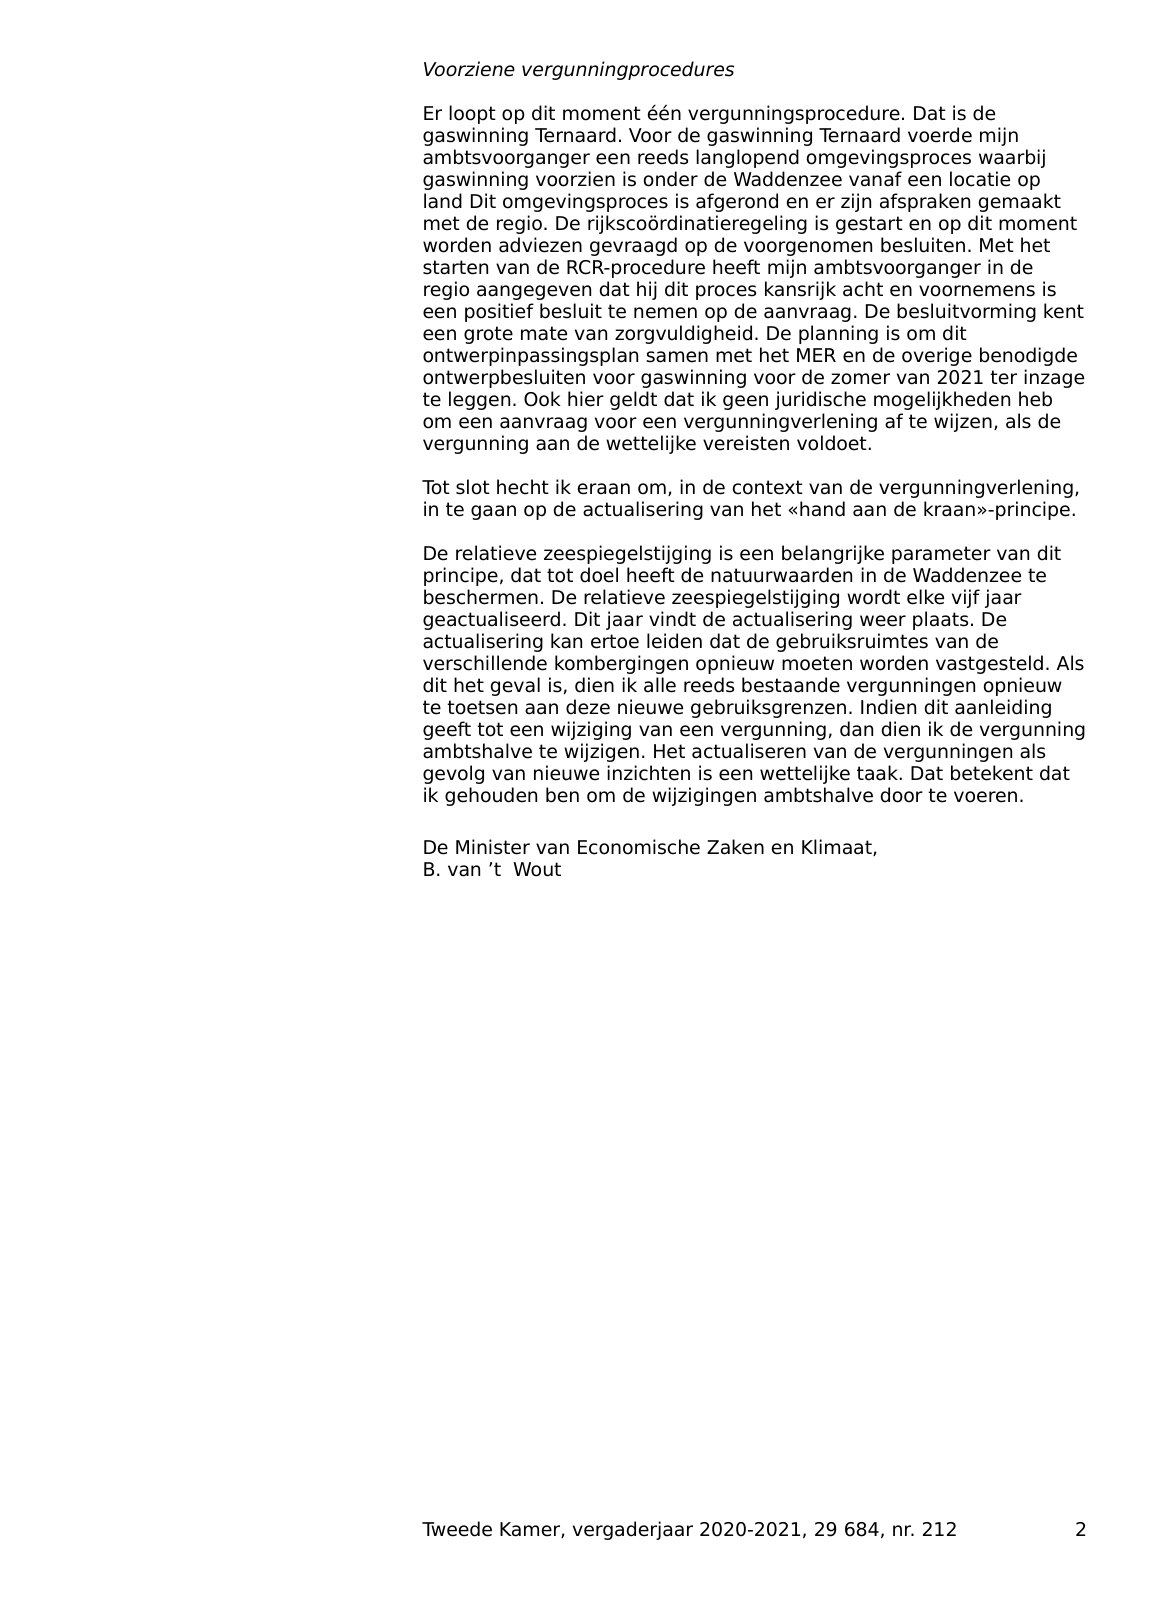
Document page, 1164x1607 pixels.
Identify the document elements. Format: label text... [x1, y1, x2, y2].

subtitle Voorziene vergunningprocedures [422, 59, 1087, 81]
text Tot slot hecht ik eraan om, in de context van de vergunningverlening, in te gaan op de actualisering van het «hand aan de kraan»-principe. [422, 477, 1087, 521]
text Er loopt op dit moment één vergunningsprocedure. Dat is de gaswinning Ternaard. Voor de gaswinning Ternaard voerde mijn ambtsvoorganger een reeds langlopend omgevingsproces waarbij gaswinning voorzien is onder de Waddenzee vanaf een locatie op land Dit omgevingsproces is afgerond en er zijn afspraken gemaakt met de regio. De rijkscoördinatieregeling is gestart en op dit moment worden adviezen gevraagd op de voorgenomen besluiten. Met het starten van de RCR-procedure heeft mijn ambtsvoorganger in de regio aangegeven dat hij dit proces kansrijk acht en voornemens is een positief besluit te nemen op de aanvraag. De besluitvorming kent een grote mate van zorgvuldigheid. De planning is om dit ontwerpinpassingsplan samen met het MER en de overige benodigde ontwerpbesluiten voor gaswinning voor de zomer van 2021 ter inzage te leggen. Ook hier geldt dat ik geen juridische mogelijkheden heb om een aanvraag voor een vergunningverlening af te wijzen, als de vergunning aan de wettelijke vereisten voldoet. [422, 103, 1087, 455]
text De relatieve zeespiegelstijging is een belangrijke parameter van dit principe, dat tot doel heeft de natuurwaarden in de Waddenzee te beschermen. De relatieve zeespiegelstijging wordt elke vijf jaar geactualiseerd. Dit jaar vindt de actualisering weer plaats. De actualisering kan ertoe leiden dat de gebruiksruimtes van de verschillende kombergingen opnieuw moeten worden vastgesteld. Als dit het geval is, dien ik alle reeds bestaande vergunningen opnieuw te toetsen aan deze nieuwe gebruiksgrenzen. Indien dit aanleiding geeft tot een wijziging van een vergunning, dan dien ik de vergunning ambtshalve te wijzigen. Het actualiseren van de vergunningen als gevolg van nieuwe inzichten is een wettelijke taak. Dat betekent dat ik gehouden ben om de wijzigingen ambtshalve door te voeren. [422, 543, 1087, 807]
text De Minister van Economische Zaken en Klimaat, B. van ’t Wout [422, 837, 1087, 881]
